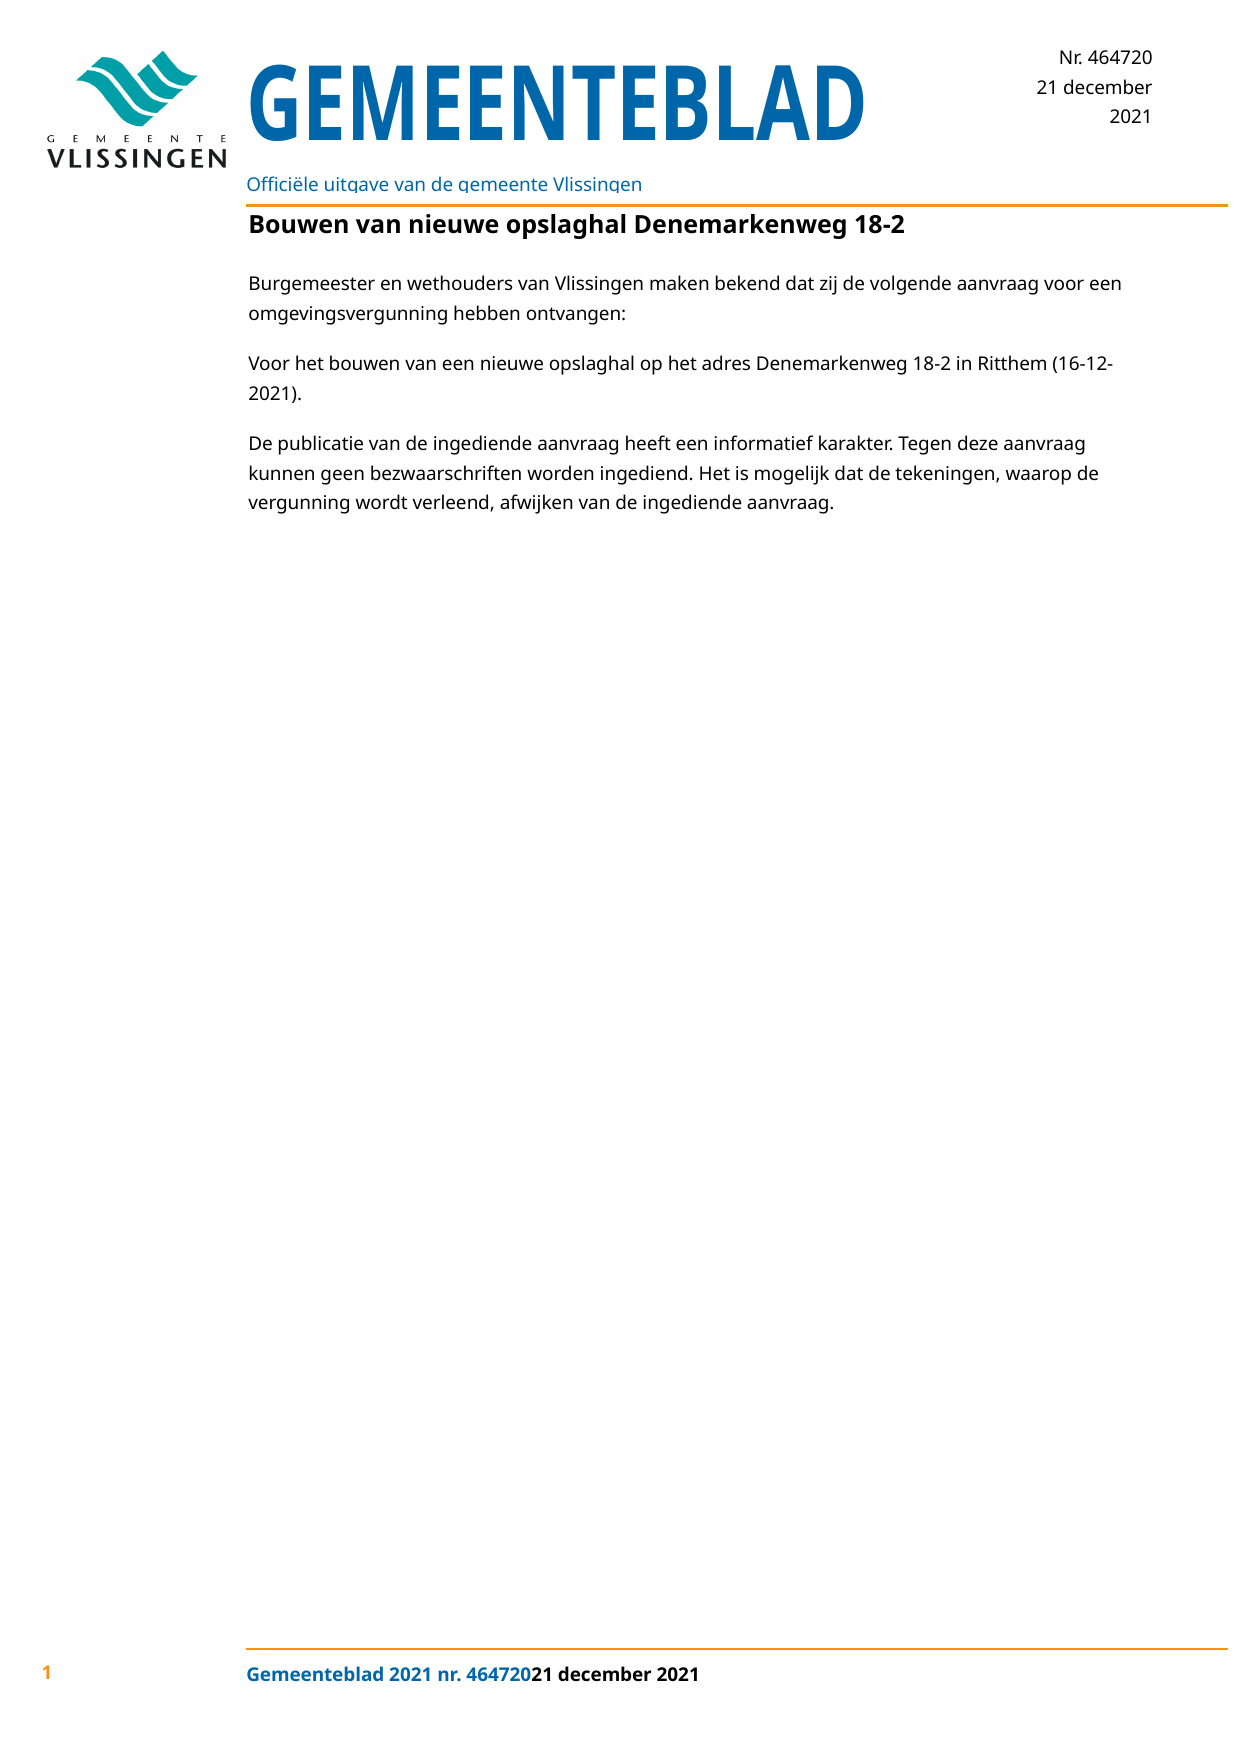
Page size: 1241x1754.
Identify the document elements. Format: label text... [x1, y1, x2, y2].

text Burgemeester en wethouders van Vlissingen maken bekend dat zij de volgende aanvraag voor een omgevingsvergunning hebben ontvangen: [248, 270, 1152, 326]
text Bouwen van nieuwe opslaghal Denemarkenweg 18-2 [248, 207, 1152, 241]
text Voor het bouwen van een nieuwe opslaghal op het adres Denemarkenweg 18-2 in Ritthem (16-12-2021). [248, 350, 1152, 406]
picture [41, 47, 231, 172]
text De publicatie van de ingediende aanvraag heeft een informatief karakter. Tegen deze aanvraag kunnen geen bezwaarschriften worden ingediend. Het is mogelijk dat de tekeningen, waarop de vergunning wordt verleend, afwijken van de ingediende aanvraag. [248, 430, 1152, 515]
